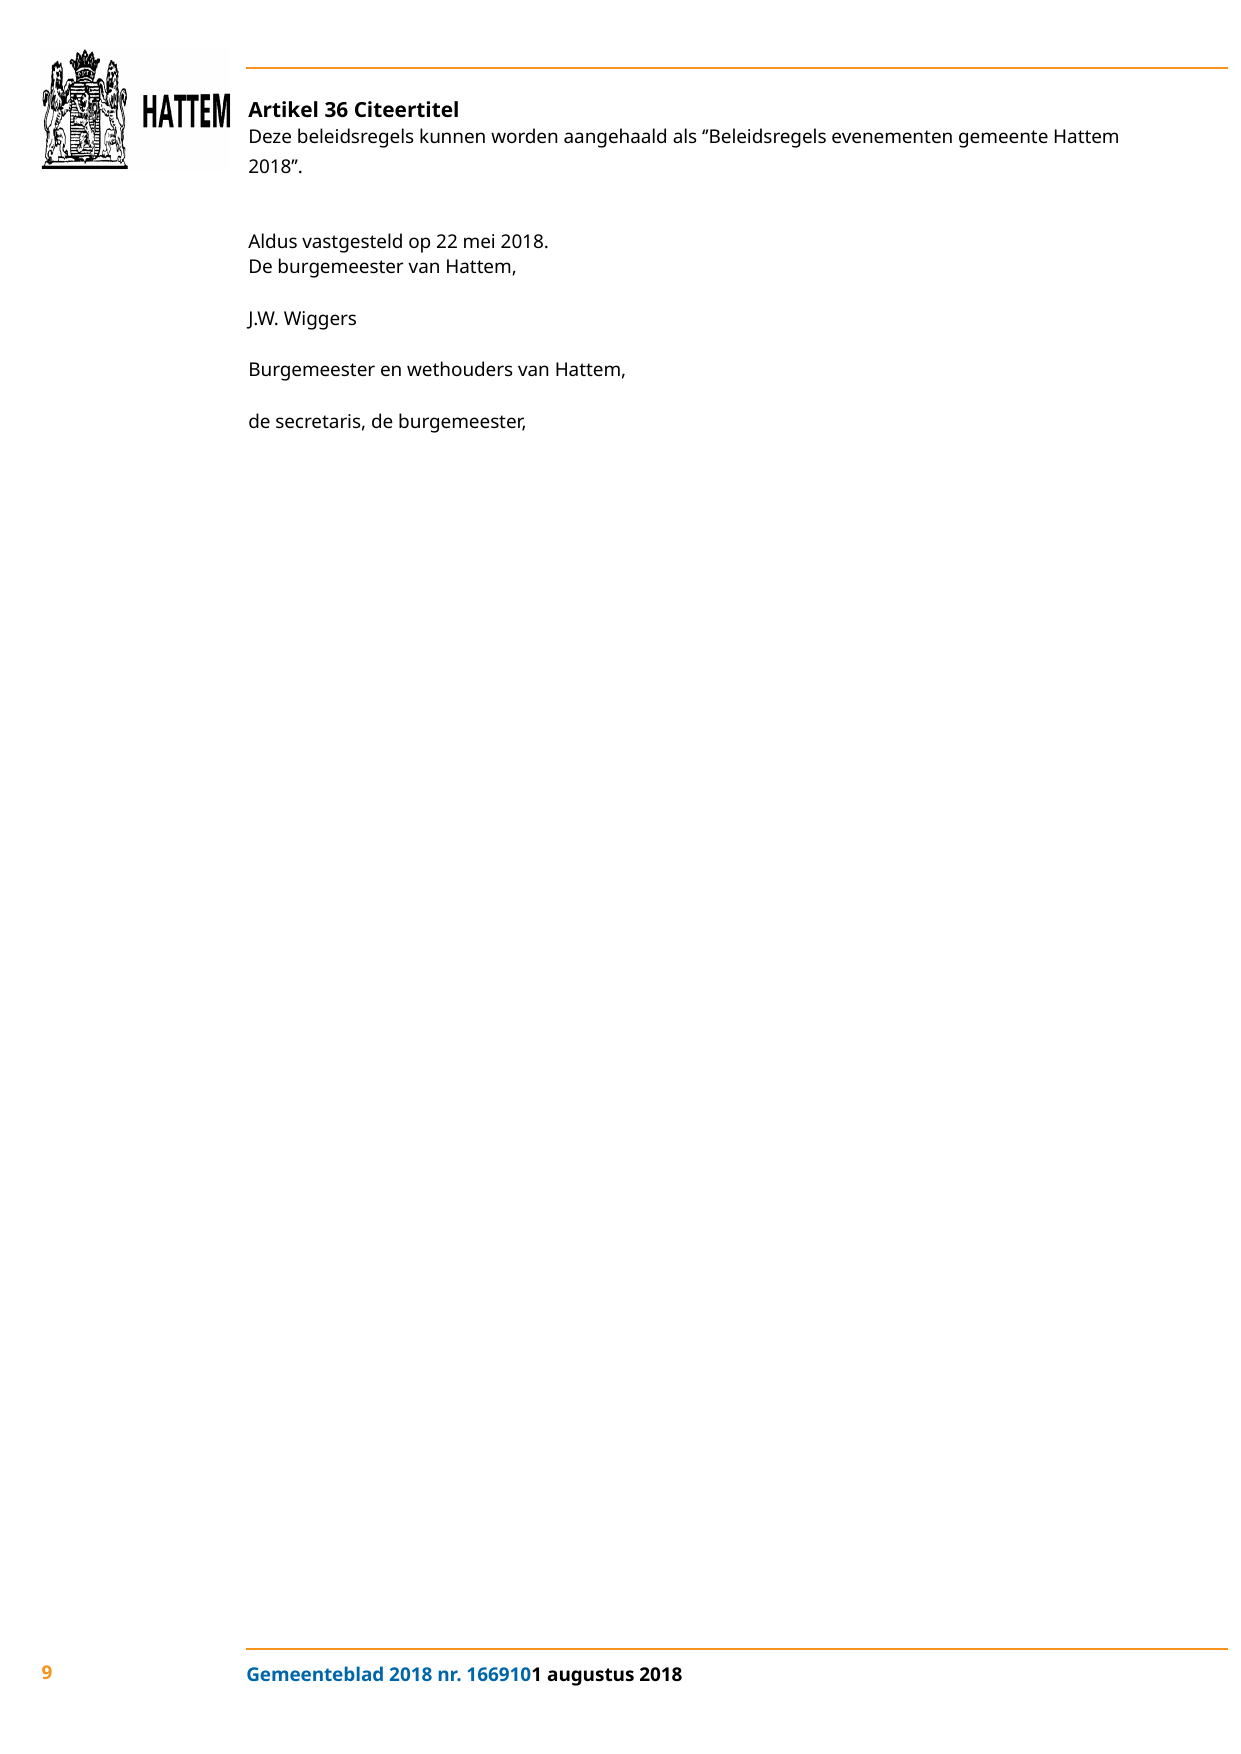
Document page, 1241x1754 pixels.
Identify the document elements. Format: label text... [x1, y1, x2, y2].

text Burgemeester en wethouders van Hattem, [248, 357, 1152, 382]
text J.W. Wiggers [248, 305, 1152, 331]
text Artikel 36 Citeertitel [248, 95, 1152, 123]
text de secretaris, de burgemeester, [248, 408, 1152, 434]
text Aldus vastgesteld op 22 mei 2018. [248, 228, 1152, 254]
text Deze beleidsregels kunnen worden aangehaald als ‘’Beleidsregels evenementen gemeente Hattem 2018’’. [248, 123, 1152, 178]
text De burgemeester van Hattem, [248, 254, 1152, 279]
picture [41, 47, 231, 172]
